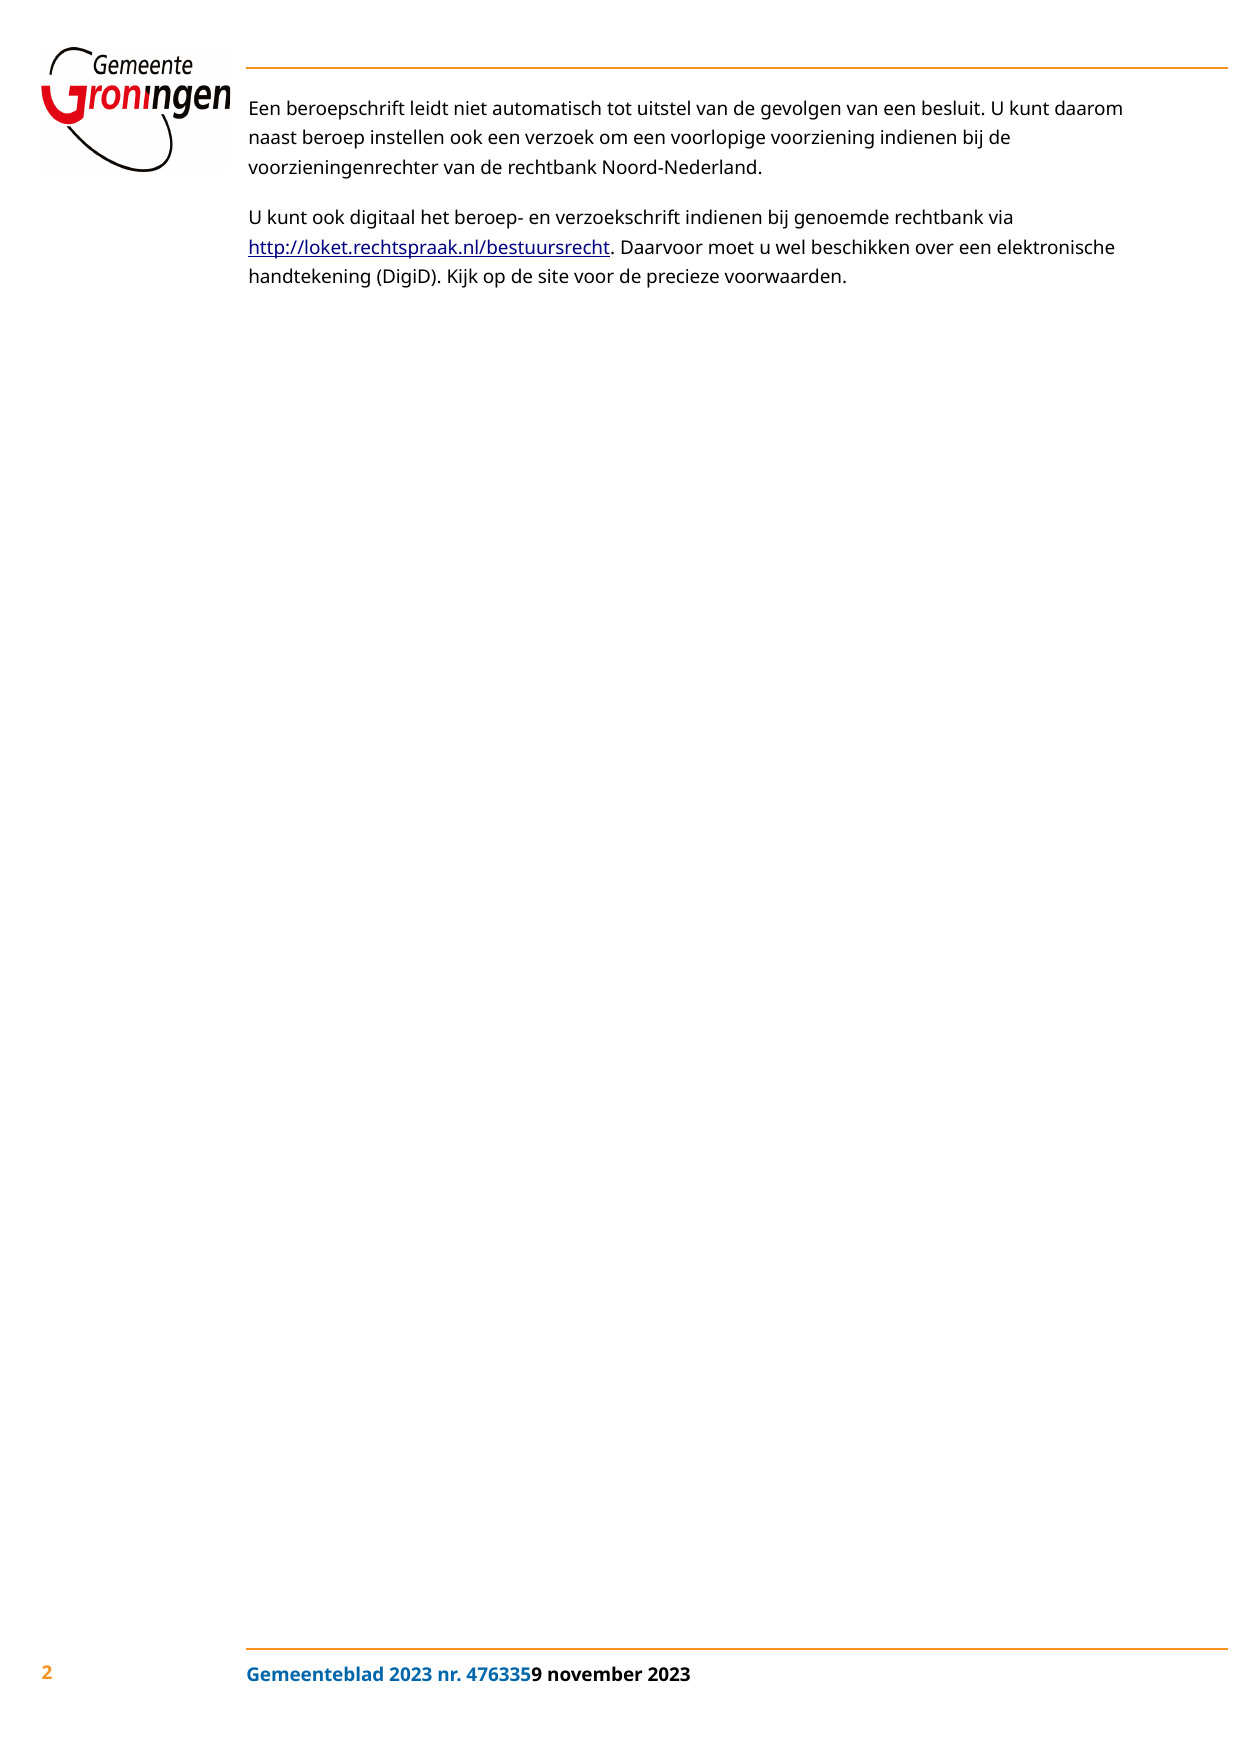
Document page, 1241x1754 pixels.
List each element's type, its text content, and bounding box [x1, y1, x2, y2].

picture [41, 47, 231, 172]
text Een beroepschrift leidt niet automatisch tot uitstel van de gevolgen van een besluit. U kunt daarom naast beroep instellen ook een verzoek om een voorlopige voorziening indienen bij de voorzieningenrechter van de rechtbank Noord-Nederland. [248, 95, 1152, 180]
text U kunt ook digitaal het beroep- en verzoekschrift indienen bij genoemde rechtbank via http://loket.rechtspraak.nl/bestuursrecht. Daarvoor moet u wel beschikken over een elektronische handtekening (DigiD). Kijk op de site voor de precieze voorwaarden. [248, 204, 1152, 289]
